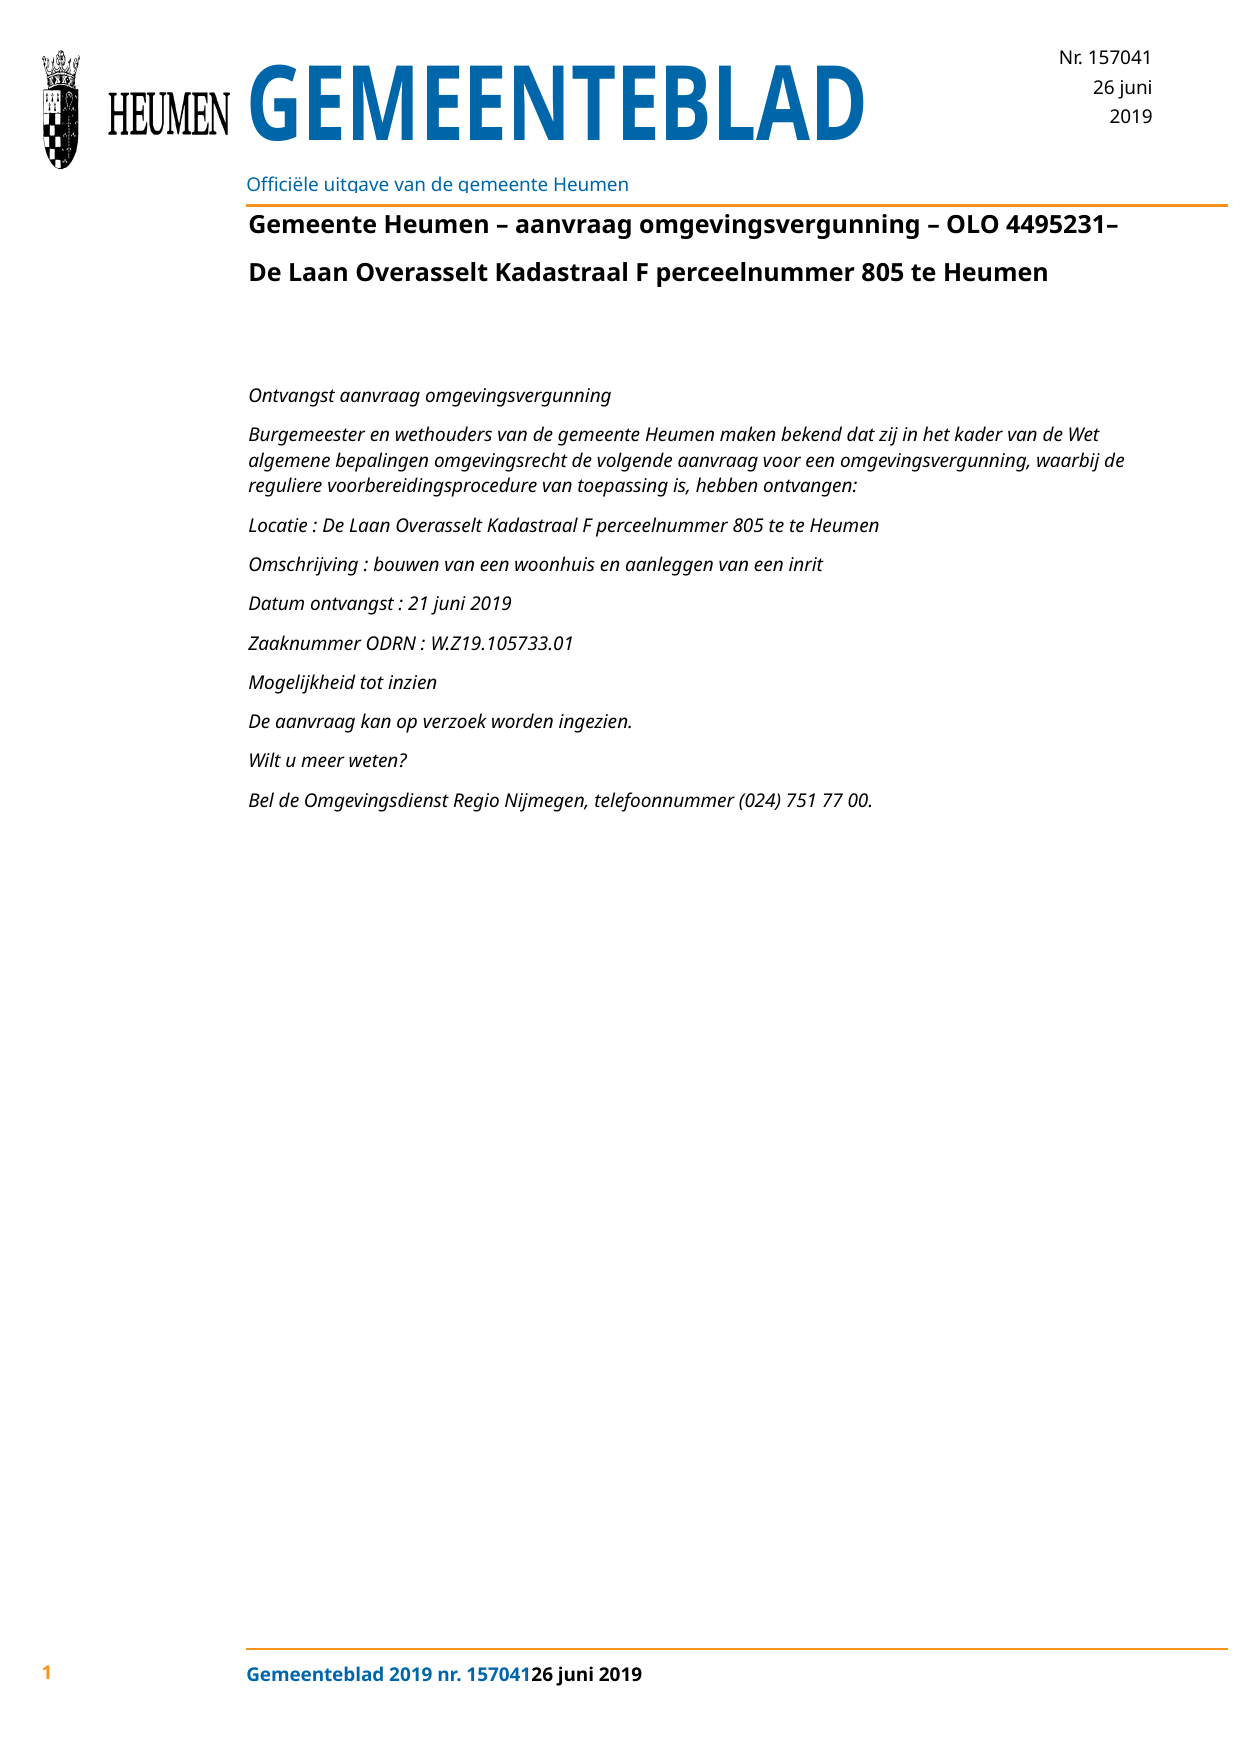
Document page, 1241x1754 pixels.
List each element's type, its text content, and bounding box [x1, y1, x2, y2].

text Zaaknummer ODRN : W.Z19.105733.01 [248, 630, 1152, 655]
text Mogelijkheid tot inzien [248, 669, 1152, 695]
text Omschrijving : bouwen van een woonhuis en aanleggen van een inrit [248, 551, 1152, 577]
text Ontvangst aanvraag omgevingsvergunning [248, 382, 1152, 408]
text Locatie : De Laan Overasselt Kadastraal F perceelnummer 805 te te Heumen [248, 512, 1152, 538]
text Gemeente Heumen – aanvraag omgevingsvergunning – OLO 4495231– De Laan Overasselt Kadastraal F perceelnummer 805 te Heumen [248, 207, 1152, 288]
text Bel de Omgevingsdienst Regio Nijmegen, telefoonnummer (024) 751 77 00. [248, 787, 1152, 812]
text De aanvraag kan op verzoek worden ingezien. [248, 708, 1152, 734]
text Datum ontvangst : 21 juni 2019 [248, 590, 1152, 616]
text Burgemeester en wethouders van de gemeente Heumen maken bekend dat zij in het kader van de Wet algemene bepalingen omgevingsrecht de volgende aanvraag voor een omgevingsvergunning, waarbij de reguliere voorbereidingsprocedure van toepassing is, hebben ontvangen: [248, 421, 1152, 498]
picture [41, 47, 231, 172]
text Wilt u meer weten? [248, 747, 1152, 773]
